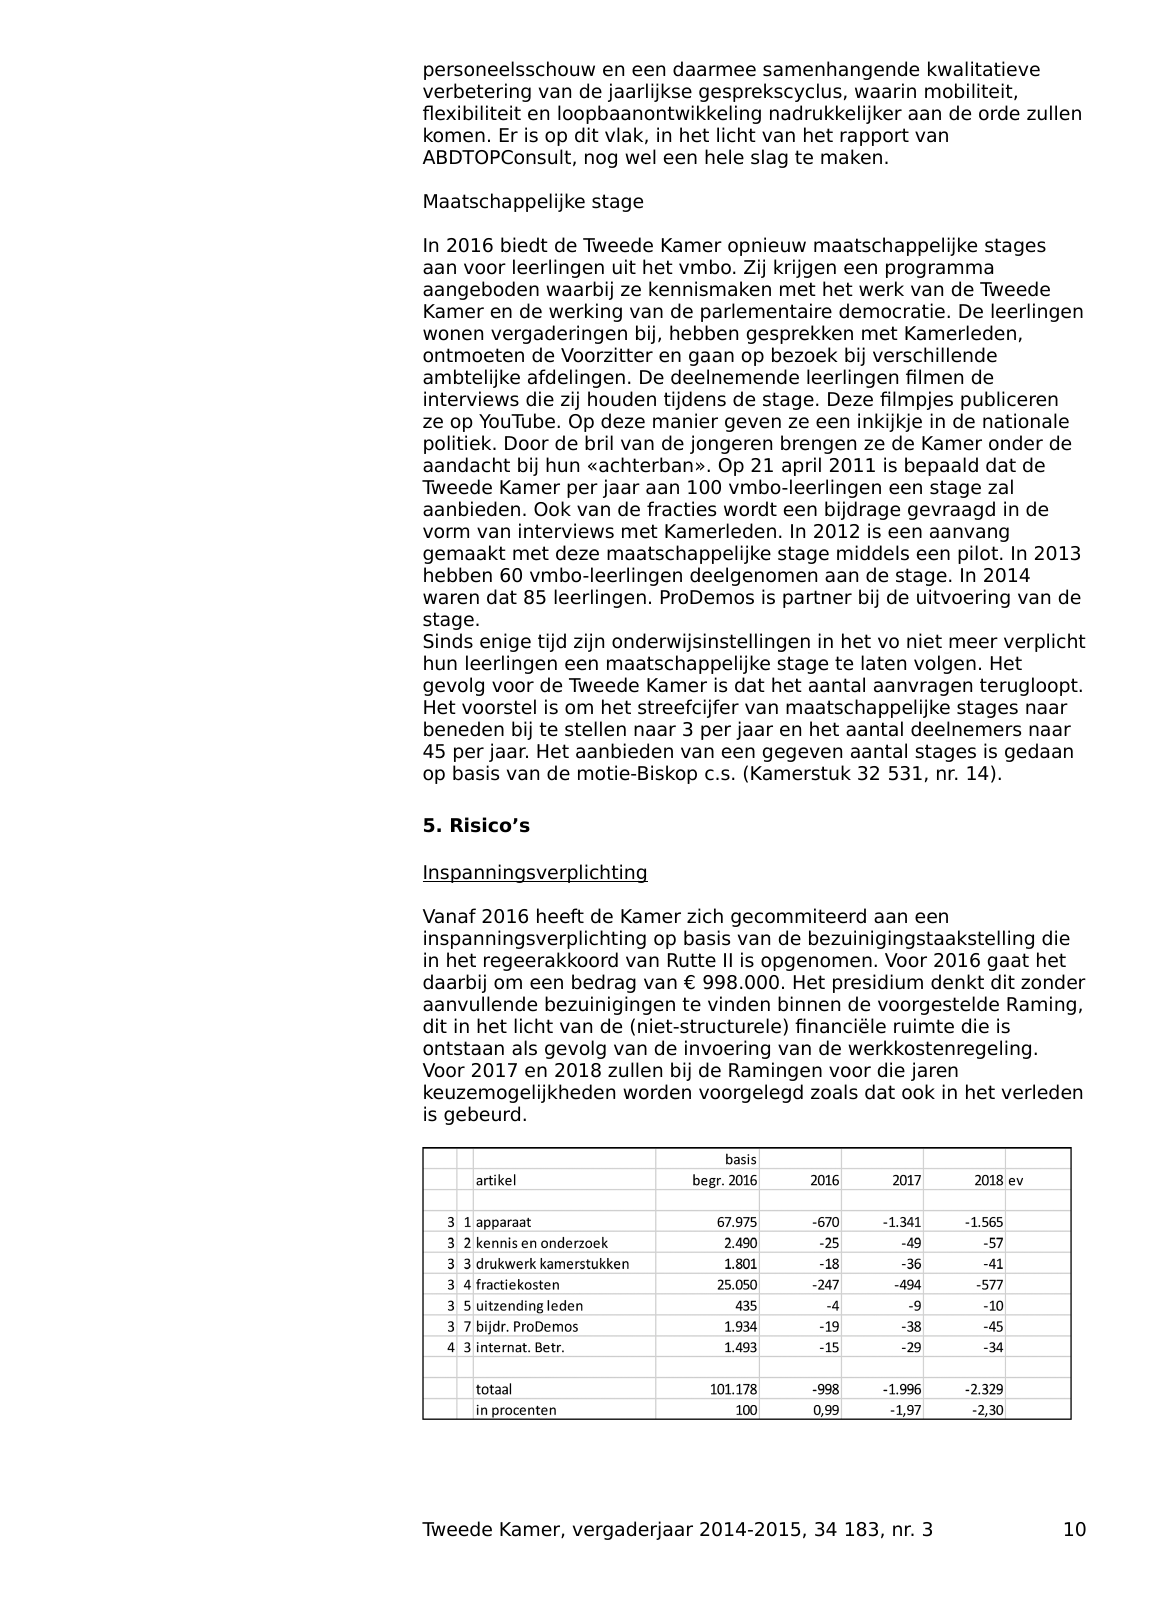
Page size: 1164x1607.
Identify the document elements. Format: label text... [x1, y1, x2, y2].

picture [422, 1147, 1072, 1420]
subtitle Inspanningsverplichting [422, 862, 1087, 884]
text personeelsschouw en een daarmee samenhangende kwalitatieve verbetering van de jaarlijkse gesprekscyclus, waarin mobiliteit, flexibiliteit en loopbaanontwikkeling nadrukkelijker aan de orde zullen komen. Er is op dit vlak, in het licht van het rapport van ABDTOPConsult, nog wel een hele slag te maken. [422, 59, 1087, 169]
subtitle Maatschappelijke stage [422, 191, 1087, 213]
text Vanaf 2016 heeft de Kamer zich gecommiteerd aan een inspanningsverplichting op basis van de bezuinigingstaakstelling die in het regeerakkoord van Rutte II is opgenomen. Voor 2016 gaat het daarbij om een bedrag van € 998.000. Het presidium denkt dit zonder aanvullende bezuinigingen te vinden binnen de voorgestelde Raming, dit in het licht van de (niet-structurele) financiële ruimte die is ontstaan als gevolg van de invoering van de werkkostenregeling. Voor 2017 en 2018 zullen bij de Ramingen voor die jaren keuzemogelijkheden worden voorgelegd zoals dat ook in het verleden is gebeurd. [422, 906, 1087, 1126]
text Sinds enige tijd zijn onderwijsinstellingen in het vo niet meer verplicht hun leerlingen een maatschappelijke stage te laten volgen. Het gevolg voor de Tweede Kamer is dat het aantal aanvragen terugloopt. Het voorstel is om het streefcijfer van maatschappelijke stages naar beneden bij te stellen naar 3 per jaar en het aantal deelnemers naar 45 per jaar. Het aanbieden van een gegeven aantal stages is gedaan op basis van de motie-Biskop c.s. (Kamerstuk 32 531, nr. 14). [422, 631, 1087, 785]
text In 2016 biedt de Tweede Kamer opnieuw maatschappelijke stages aan voor leerlingen uit het vmbo. Zij krijgen een programma aangeboden waarbij ze kennismaken met het werk van de Tweede Kamer en de werking van de parlementaire democratie. De leerlingen wonen vergaderingen bij, hebben gesprekken met Kamerleden, ontmoeten de Voorzitter en gaan op bezoek bij verschillende ambtelijke afdelingen. De deelnemende leerlingen filmen de interviews die zij houden tijdens de stage. Deze filmpjes publiceren ze op YouTube. Op deze manier geven ze een inkijkje in de nationale politiek. Door de bril van de jongeren brengen ze de Kamer onder de aandacht bij hun «achterban». Op 21 april 2011 is bepaald dat de Tweede Kamer per jaar aan 100 vmbo-leerlingen een stage zal aanbieden. Ook van de fracties wordt een bijdrage gevraagd in de vorm van interviews met Kamerleden. In 2012 is een aanvang gemaakt met deze maatschappelijke stage middels een pilot. In 2013 hebben 60 vmbo-leerlingen deelgenomen aan de stage. In 2014 waren dat 85 leerlingen. ProDemos is partner bij de uitvoering van de stage. [422, 235, 1087, 631]
subtitle 5. Risico’s [422, 815, 1087, 837]
